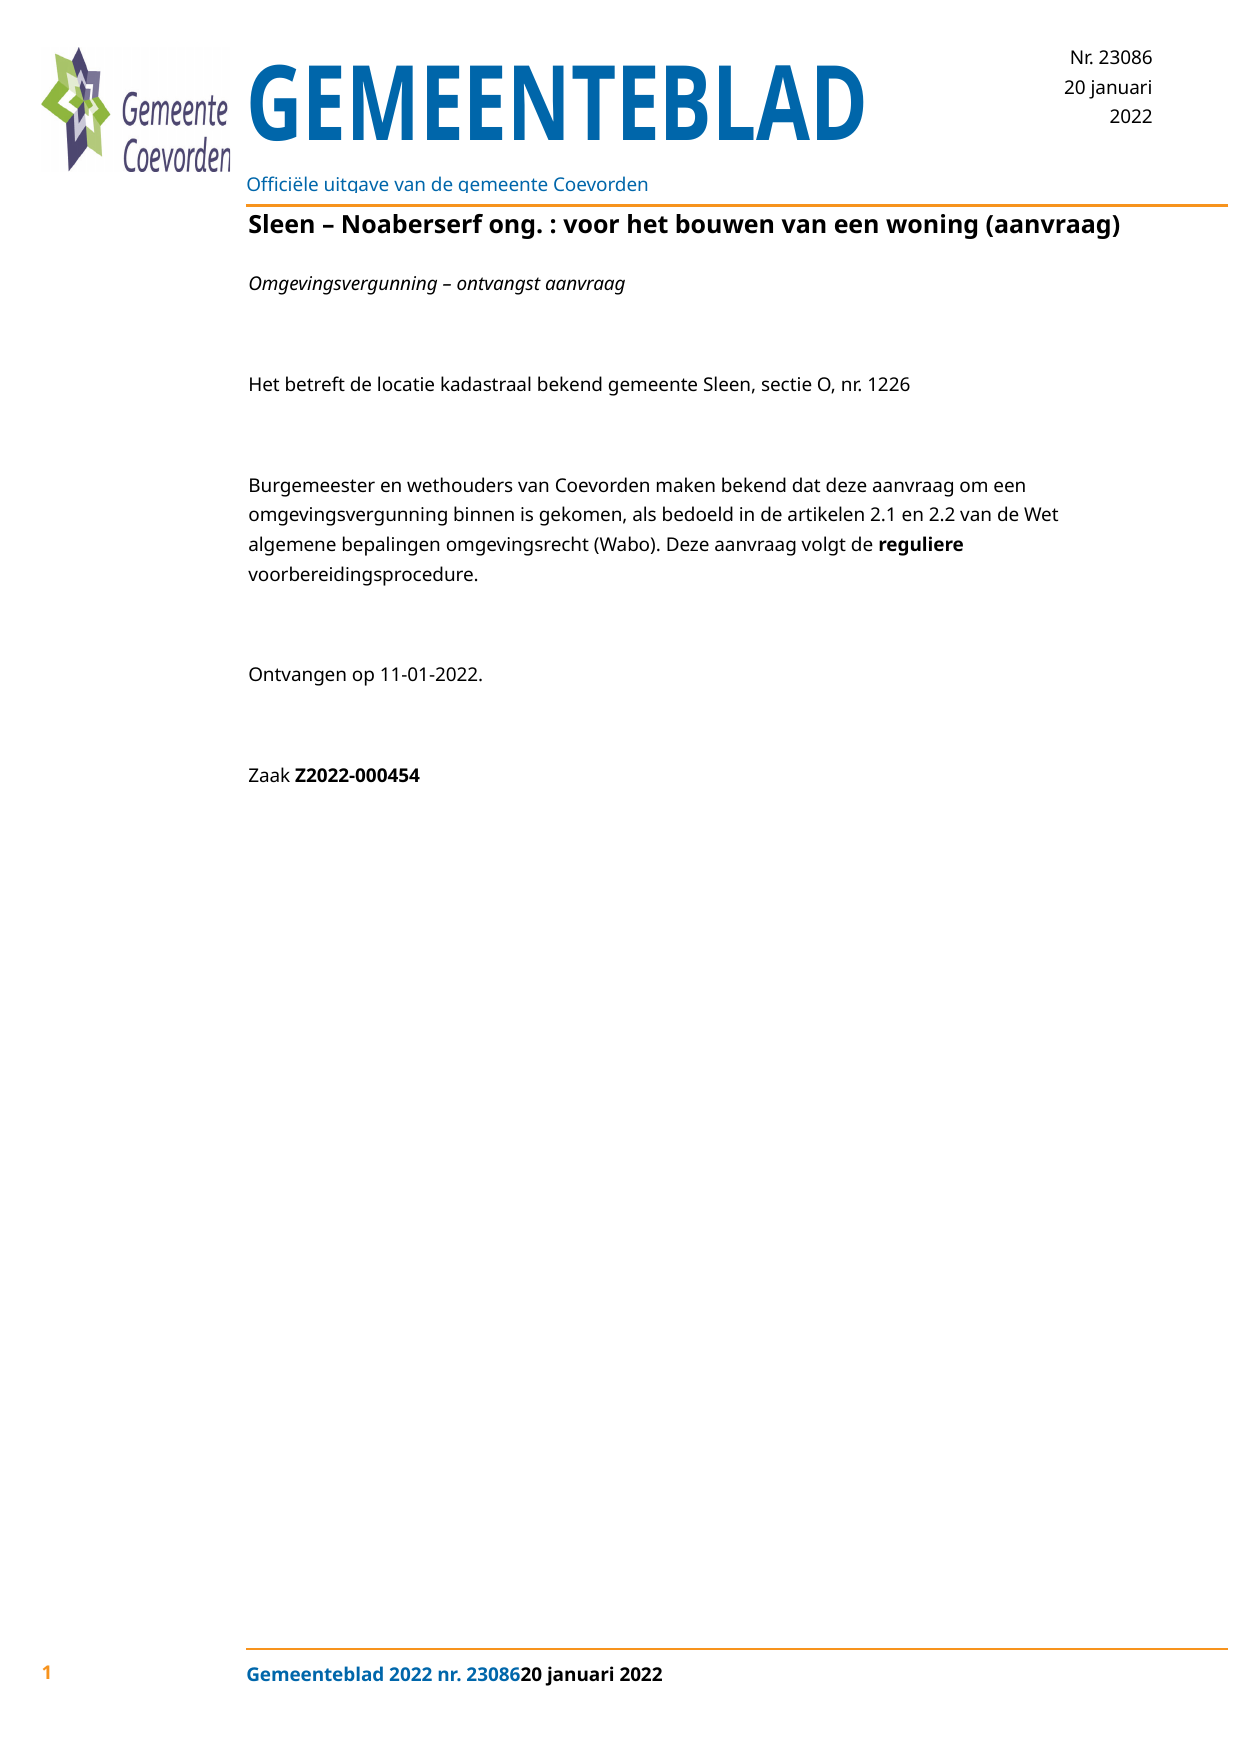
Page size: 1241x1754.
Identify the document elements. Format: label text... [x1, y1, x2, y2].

text Burgemeester en wethouders van Coevorden maken bekend dat deze aanvraag om een omgevingsvergunning binnen is gekomen, als bedoeld in de artikelen 2.1 en 2.2 van de Wet algemene bepalingen omgevingsrecht (Wabo). Deze aanvraag volgt de reguliere voorbereidingsprocedure. [248, 472, 1152, 586]
text Het betreft de locatie kadastraal bekend gemeente Sleen, sectie O, nr. 1226 [248, 371, 1152, 397]
text Sleen – Noaberserf ong. : voor het bouwen van een woning (aanvraag) [248, 207, 1152, 241]
text Zaak Z2022-000454 [248, 762, 1152, 788]
text Ontvangen op 11-01-2022. [248, 662, 1152, 687]
picture [41, 47, 231, 172]
text Omgevingsvergunning – ontvangst aanvraag [248, 270, 1152, 296]
